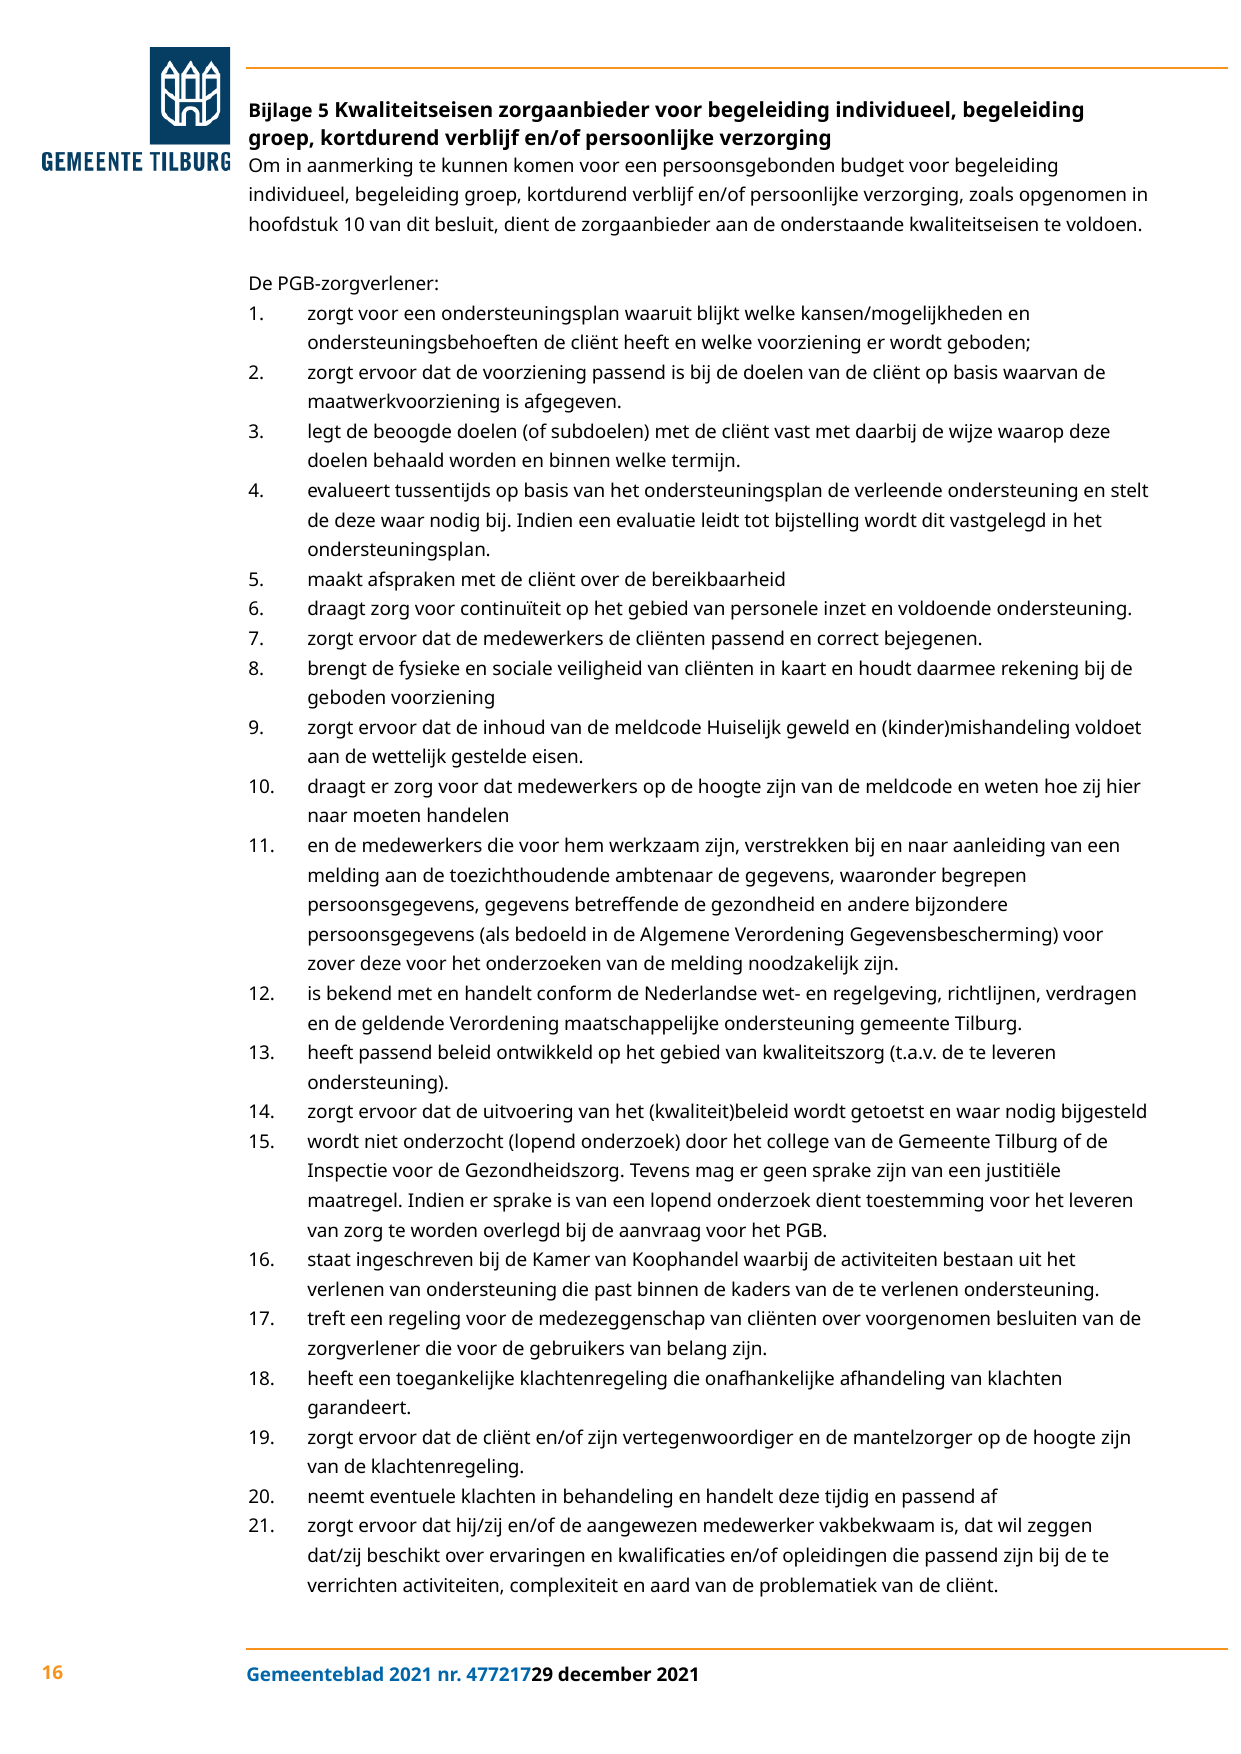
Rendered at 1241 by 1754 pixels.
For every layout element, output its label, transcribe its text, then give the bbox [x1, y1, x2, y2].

list draagt zorg voor continuïteit op het gebied van personele inzet en voldoende ondersteuning. [248, 596, 1152, 621]
list zorgt voor een ondersteuningsplan waaruit blijkt welke kansen/mogelijkheden en ondersteuningsbehoeften de cliënt heeft en welke voorziening er wordt geboden; [248, 300, 1152, 355]
list wordt niet onderzocht (lopend onderzoek) door het college van de Gemeente Tilburg of de Inspectie voor de Gezondheidszorg. Tevens mag er geen sprake zijn van een justitiële maatregel. Indien er sprake is van een lopend onderzoek dient toestemming voor het leveren van zorg te worden overlegd bij de aanvraag voor het PGB. [248, 1128, 1152, 1242]
list zorgt ervoor dat de cliënt en/of zijn vertegenwoordiger en de mantelzorger op de hoogte zijn van de klachtenregeling. [248, 1424, 1152, 1479]
list heeft een toegankelijke klachtenregeling die onafhankelijke afhandeling van klachten garandeert. [248, 1365, 1152, 1420]
list maakt afspraken met de cliënt over de bereikbaarheid [248, 566, 1152, 592]
text Om in aanmerking te kunnen komen voor een persoonsgebonden budget voor begeleiding individueel, begeleiding groep, kortdurend verblijf en/of persoonlijke verzorging, zoals opgenomen in hoofdstuk 10 van dit besluit, dient de zorgaanbieder aan de onderstaande kwaliteitseisen te voldoen. [248, 152, 1152, 237]
list brengt de fysieke en sociale veiligheid van cliënten in kaart en houdt daarmee rekening bij de geboden voorziening [248, 655, 1152, 710]
list neemt eventuele klachten in behandeling en handelt deze tijdig en passend af [248, 1483, 1152, 1509]
list zorgt ervoor dat de inhoud van de meldcode Huiselijk geweld en (kinder)mishandeling voldoet aan de wettelijk gestelde eisen. [248, 714, 1152, 769]
text De PGB-zorgverlener: [248, 270, 1152, 296]
list treft een regeling voor de medezeggenschap van cliënten over voorgenomen besluiten van de zorgverlener die voor de gebruikers van belang zijn. [248, 1306, 1152, 1361]
list staat ingeschreven bij de Kamer van Koophandel waarbij de activiteiten bestaan uit het verlenen van ondersteuning die past binnen de kaders van de te verlenen ondersteuning. [248, 1246, 1152, 1302]
list zorgt ervoor dat hij/zij en/of de aangewezen medewerker vakbekwaam is, dat wil zeggen dat/zij beschikt over ervaringen en kwalificaties en/of opleidingen die passend zijn bij de te verrichten activiteiten, complexiteit en aard van de problematiek van de cliënt. [248, 1513, 1152, 1597]
list draagt er zorg voor dat medewerkers op de hoogte zijn van de meldcode en weten hoe zij hier naar moeten handelen [248, 773, 1152, 828]
list legt de beoogde doelen (of subdoelen) met de cliënt vast met daarbij de wijze waarop deze doelen behaald worden en binnen welke termijn. [248, 418, 1152, 473]
list heeft passend beleid ontwikkeld op het gebied van kwaliteitszorg (t.a.v. de te leveren ondersteuning). [248, 1039, 1152, 1094]
list is bekend met en handelt conform de Nederlandse wet- en regelgeving, richtlijnen, verdragen en de geldende Verordening maatschappelijke ondersteuning gemeente Tilburg. [248, 980, 1152, 1035]
list evalueert tussentijds op basis van het ondersteuningsplan de verleende ondersteuning en stelt de deze waar nodig bij. Indien een evaluatie leidt tot bijstelling wordt dit vastgelegd in het ondersteuningsplan. [248, 477, 1152, 562]
list zorgt ervoor dat de medewerkers de cliënten passend en correct bejegenen. [248, 625, 1152, 651]
list zorgt ervoor dat de uitvoering van het (kwaliteit)beleid wordt getoetst en waar nodig bijgesteld [248, 1098, 1152, 1124]
list en de medewerkers die voor hem werkzaam zijn, verstrekken bij en naar aanleiding van een melding aan de toezichthoudende ambtenaar de gegevens, waaronder begrepen persoonsgegevens, gegevens betreffende de gezondheid en andere bijzondere persoonsgegevens (als bedoeld in de Algemene Verordening Gegevensbescherming) voor zover deze voor het onderzoeken van de melding noodzakelijk zijn. [248, 832, 1152, 976]
list zorgt ervoor dat de voorziening passend is bij de doelen van de cliënt op basis waarvan de maatwerkvoorziening is afgegeven. [248, 359, 1152, 414]
text Bijlage 5 Kwaliteitseisen zorgaanbieder voor begeleiding individueel, begeleiding groep, kortdurend verblijf en/of persoonlijke verzorging [248, 95, 1152, 152]
picture [41, 47, 231, 172]
